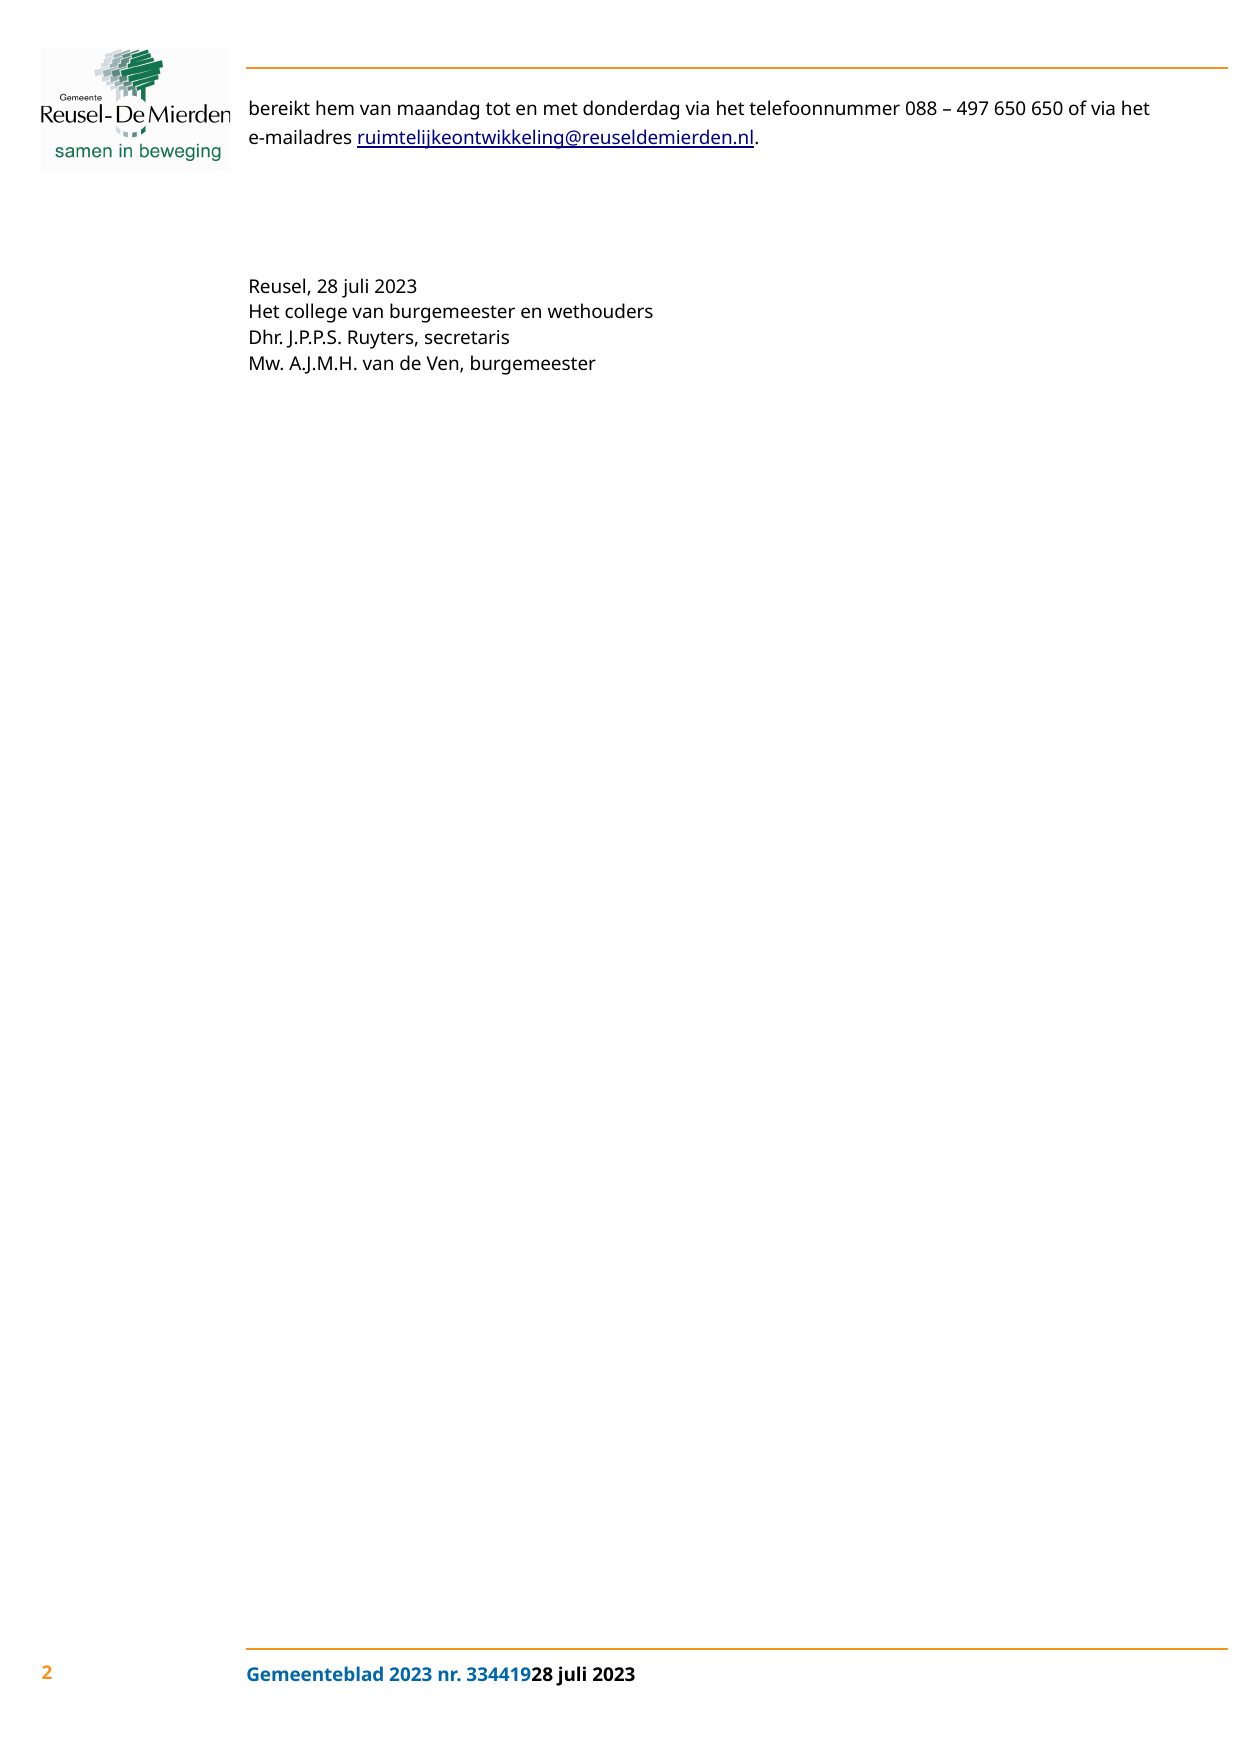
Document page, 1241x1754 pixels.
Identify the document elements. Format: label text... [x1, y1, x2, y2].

text Mw. A.J.M.H. van de Ven, burgemeester [248, 350, 1152, 376]
text bereikt hem van maandag tot en met donderdag via het telefoonnummer 088 – 497 650 650 of via het e-mailadres ruimtelijkeontwikkeling@reuseldemierden.nl. [248, 95, 1152, 150]
text Dhr. J.P.P.S. Ruyters, secretaris [248, 324, 1152, 350]
text Reusel, 28 juli 2023 [248, 273, 1152, 299]
text Het college van burgemeester en wethouders [248, 299, 1152, 324]
picture [41, 47, 231, 172]
